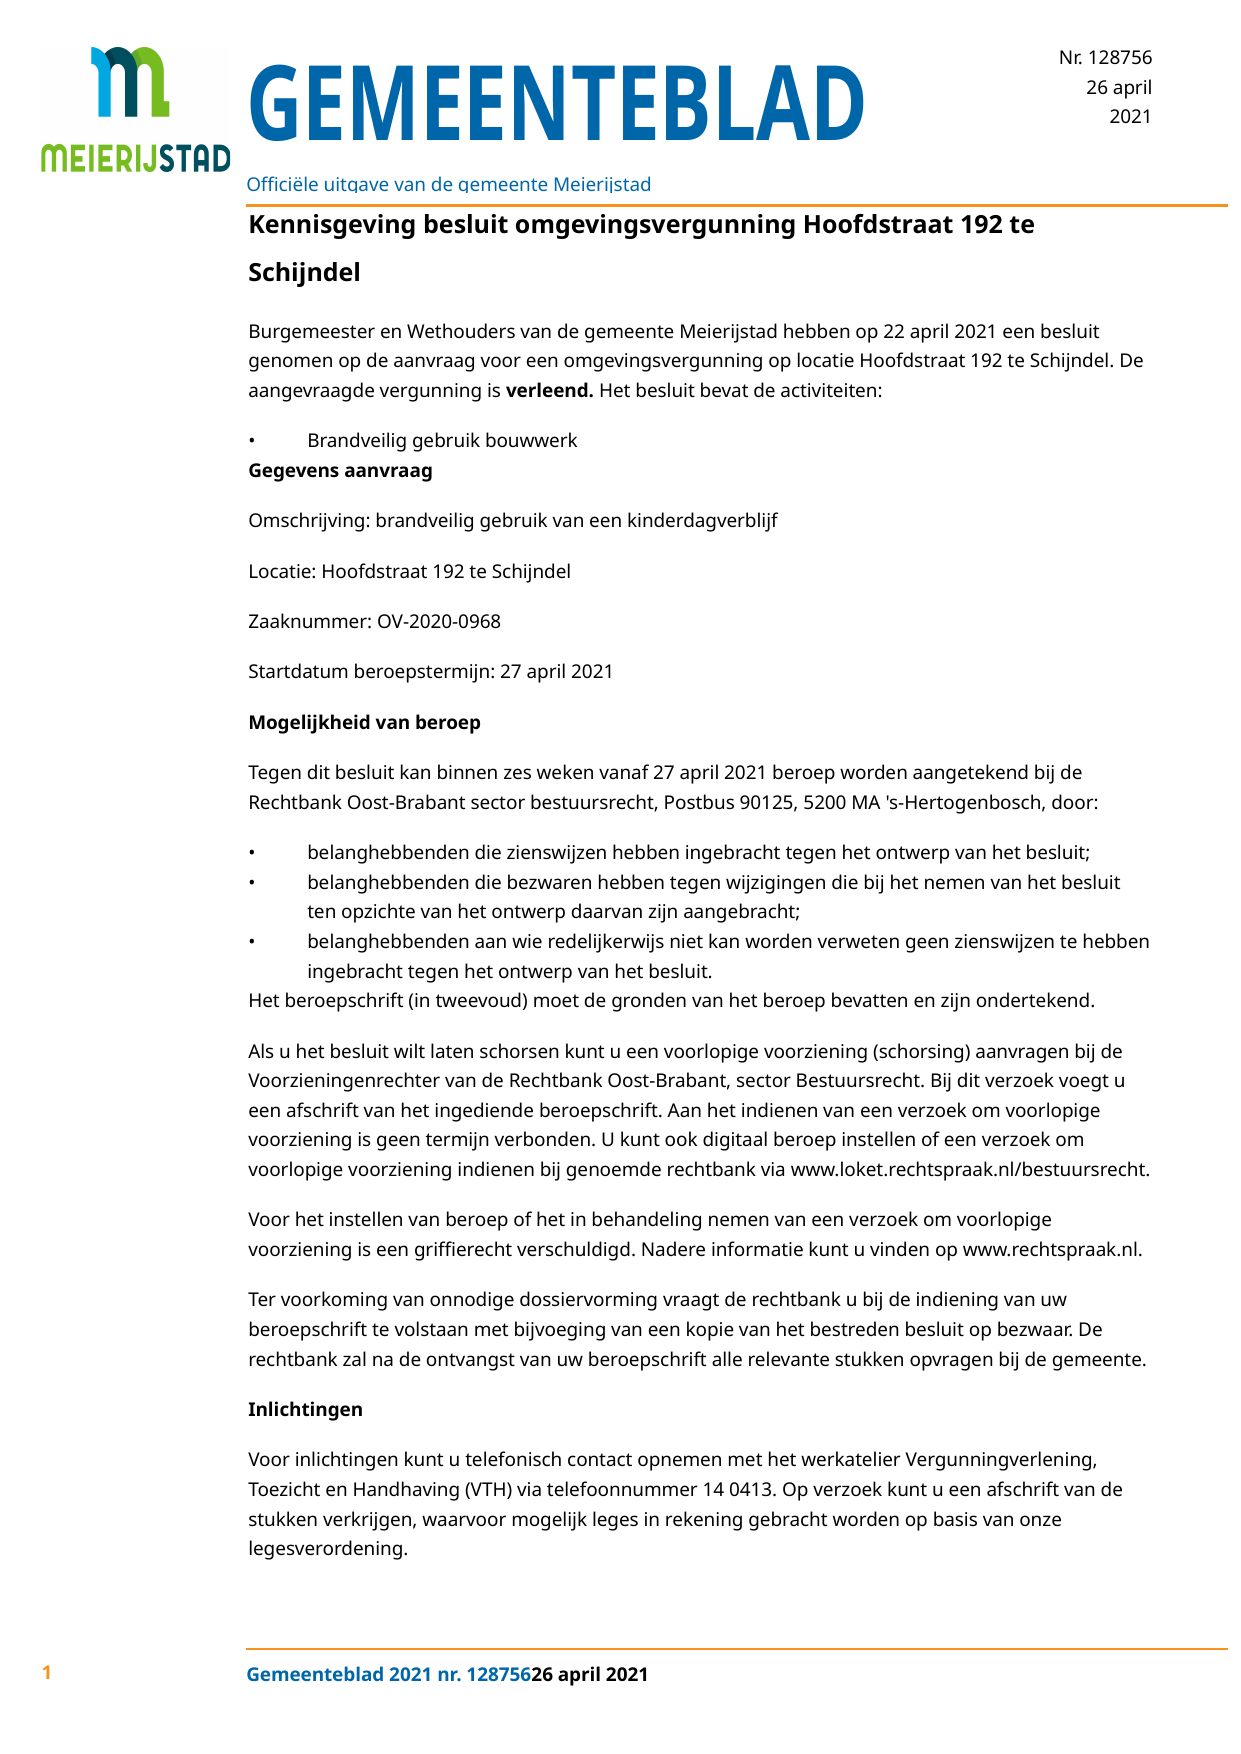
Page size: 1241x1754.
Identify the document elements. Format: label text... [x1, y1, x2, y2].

text Startdatum beroepstermijn: 27 april 2021 [248, 659, 1152, 684]
text Kennisgeving besluit omgevingsvergunning Hoofdstraat 192 te Schijndel [248, 207, 1152, 288]
text Tegen dit besluit kan binnen zes weken vanaf 27 april 2021 beroep worden aangetekend bij de Rechtbank Oost-Brabant sector bestuursrecht, Postbus 90125, 5200 MA 's-Hertogenbosch, door: [248, 759, 1152, 815]
list belanghebbenden die bezwaren hebben tegen wijzigingen die bij het nemen van het besluit ten opzichte van het ontwerp daarvan zijn aangebracht; [248, 869, 1152, 924]
text Omschrijving: brandveilig gebruik van een kinderdagverblijf [248, 507, 1152, 533]
list belanghebbenden die zienswijzen hebben ingebracht tegen het ontwerp van het besluit; [248, 839, 1152, 865]
picture [41, 47, 231, 172]
text Gegevens aanvraag [248, 457, 1152, 483]
text Mogelijkheid van beroep [248, 709, 1152, 735]
text Locatie: Hoofdstraat 192 te Schijndel [248, 558, 1152, 584]
text Het beroepschrift (in tweevoud) moet de gronden van het beroep bevatten en zijn ondertekend. [248, 987, 1152, 1013]
text Zaaknummer: OV-2020-0968 [248, 608, 1152, 634]
list Brandveilig gebruik bouwwerk [248, 427, 1152, 453]
text Burgemeester en Wethouders van de gemeente Meierijstad hebben op 22 april 2021 een besluit genomen op de aanvraag voor een omgevingsvergunning op locatie Hoofdstraat 192 te Schijndel. De aangevraagde vergunning is verleend. Het besluit bevat de activiteiten: [248, 318, 1152, 403]
text Voor inlichtingen kunt u telefonisch contact opnemen met het werkatelier Vergunningverlening, Toezicht en Handhaving (VTH) via telefoonnummer 14 0413. Op verzoek kunt u een afschrift van de stukken verkrijgen, waarvoor mogelijk leges in rekening gebracht worden op basis van onze legesverordening. [248, 1447, 1152, 1561]
text Ter voorkoming van onnodige dossiervorming vraagt de rechtbank u bij de indiening van uw beroepschrift te volstaan met bijvoeging van een kopie van het bestreden besluit op bezwaar. De rechtbank zal na de ontvangst van uw beroepschrift alle relevante stukken opvragen bij de gemeente. [248, 1287, 1152, 1372]
text Inlichtingen [248, 1396, 1152, 1422]
text Als u het besluit wilt laten schorsen kunt u een voorlopige voorziening (schorsing) aanvragen bij de Voorzieningenrechter van de Rechtbank Oost-Brabant, sector Bestuursrecht. Bij dit verzoek voegt u een afschrift van het ingediende beroepschrift. Aan het indienen van een verzoek om voorlopige voorziening is geen termijn verbonden. U kunt ook digitaal beroep instellen of een verzoek om voorlopige voorziening indienen bij genoemde rechtbank via www.loket.rechtspraak.nl/bestuursrecht. [248, 1038, 1152, 1182]
text Voor het instellen van beroep of het in behandeling nemen van een verzoek om voorlopige voorziening is een griffierecht verschuldigd. Nadere informatie kunt u vinden op www.rechtspraak.nl. [248, 1207, 1152, 1262]
list belanghebbenden aan wie redelijkerwijs niet kan worden verweten geen zienswijzen te hebben ingebracht tegen het ontwerp van het besluit. [248, 928, 1152, 984]
